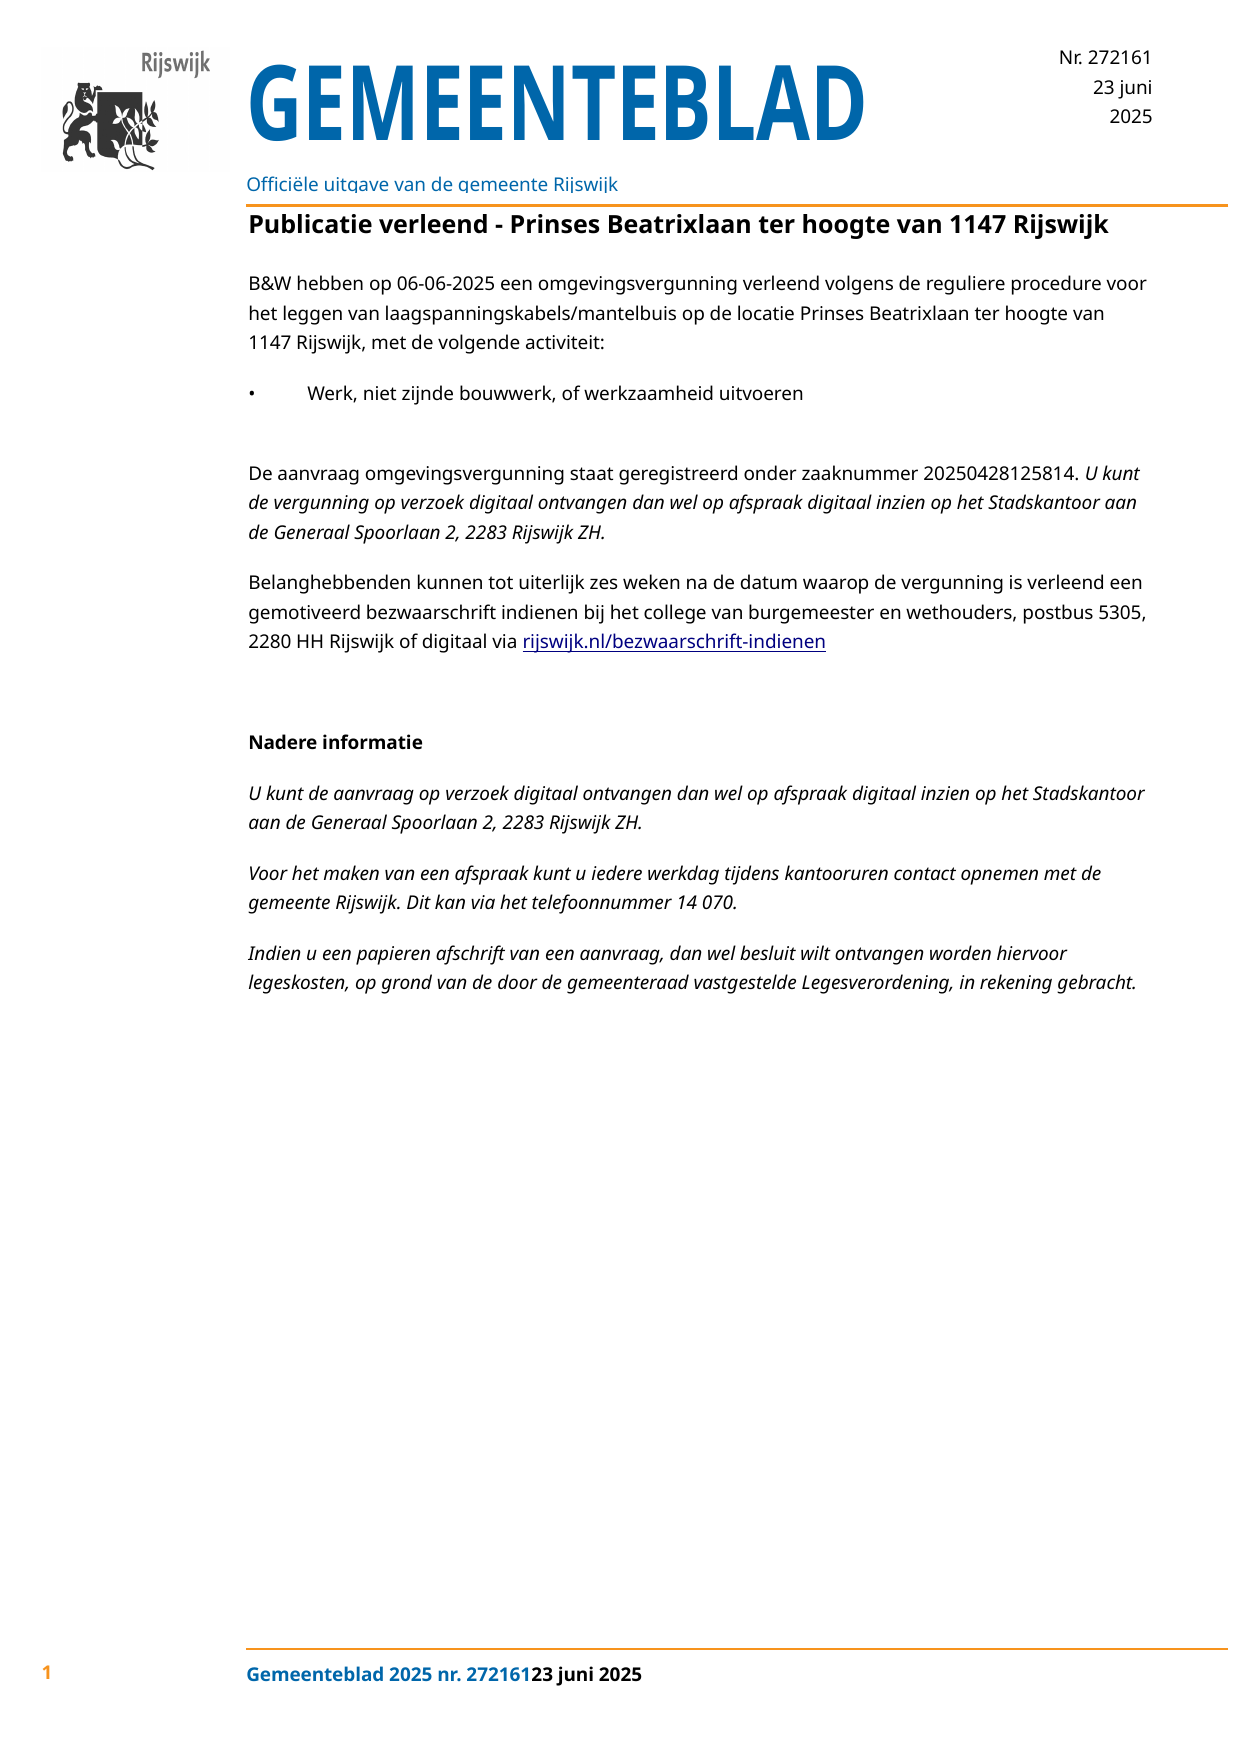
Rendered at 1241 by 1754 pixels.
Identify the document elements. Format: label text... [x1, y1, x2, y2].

text Nadere informatie [248, 729, 1152, 755]
text B&W hebben op 06-06-2025 een omgevingsvergunning verleend volgens de reguliere procedure voor het leggen van laagspanningskabels/mantelbuis op de locatie Prinses Beatrixlaan ter hoogte van 1147 Rijswijk, met de volgende activiteit: [248, 270, 1152, 355]
text De aanvraag omgevingsvergunning staat geregistreerd onder zaaknummer 20250428125814. U kunt de vergunning op verzoek digitaal ontvangen dan wel op afspraak digitaal inzien op het Stadskantoor aan de Generaal Spoorlaan 2, 2283 Rijswijk ZH. [248, 460, 1152, 545]
list Werk, niet zijnde bouwwerk, of werkzaamheid uitvoeren [248, 380, 1152, 406]
text Publicatie verleend - Prinses Beatrixlaan ter hoogte van 1147 Rijswijk [248, 207, 1152, 241]
text Indien u een papieren afschrift van een aanvraag, dan wel besluit wilt ontvangen worden hiervoor legeskosten, op grond van de door de gemeenteraad vastgestelde Legesverordening, in rekening gebracht. [248, 940, 1152, 995]
text Voor het maken van een afspraak kunt u iedere werkdag tijdens kantooruren contact opnemen met de gemeente Rijswijk. Dit kan via het telefoonnummer 14 070. [248, 860, 1152, 915]
text Belanghebbenden kunnen tot uiterlijk zes weken na de datum waarop de vergunning is verleend een gemotiveerd bezwaarschrift indienen bij het college van burgemeester en wethouders, postbus 5305, 2280 HH Rijswijk of digitaal via rijswijk.nl/bezwaarschrift-indienen [248, 569, 1152, 654]
picture [41, 47, 231, 172]
text U kunt de aanvraag op verzoek digitaal ontvangen dan wel op afspraak digitaal inzien op het Stadskantoor aan de Generaal Spoorlaan 2, 2283 Rijswijk ZH. [248, 780, 1152, 835]
